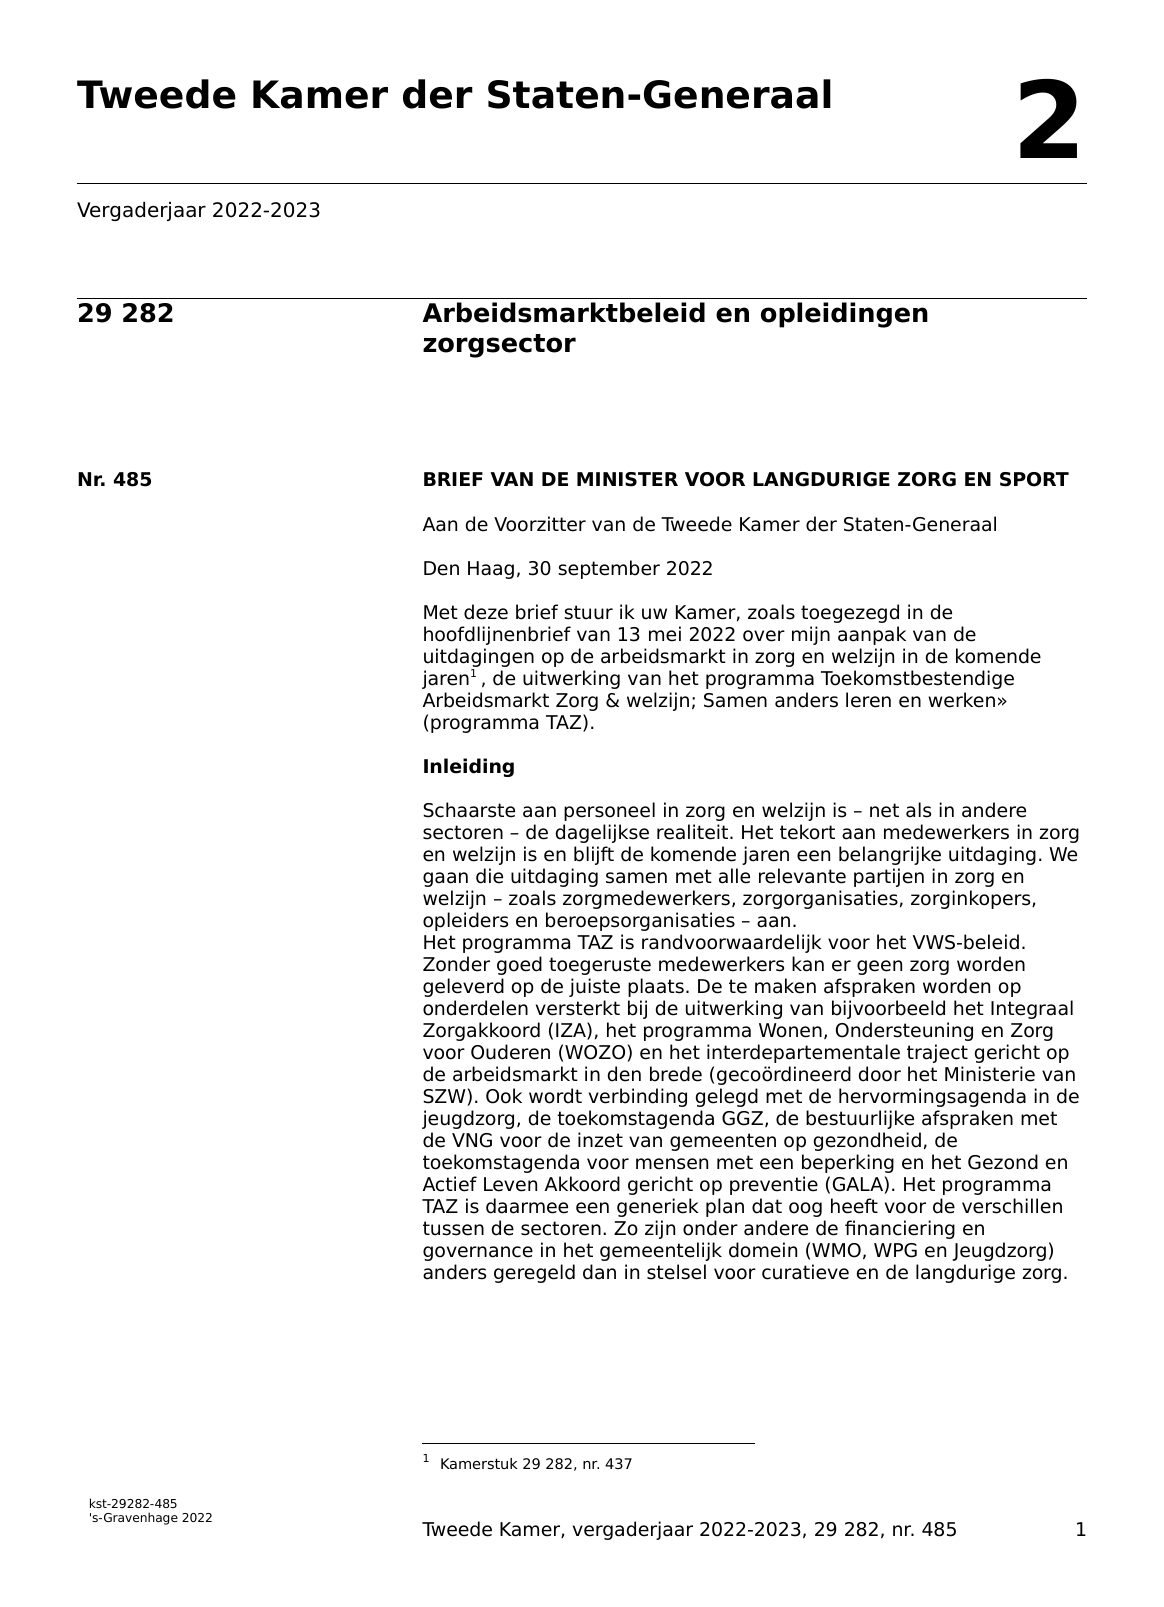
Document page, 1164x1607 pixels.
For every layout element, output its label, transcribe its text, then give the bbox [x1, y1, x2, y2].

subtitle Nr. 485 BRIEF VAN DE MINISTER VOOR LANGDURIGE ZORG EN SPORT [77, 469, 1087, 491]
text kst-29282-485 [88, 1497, 323, 1511]
table_header Tweede Kamer der Staten-Generaal [77, 59, 886, 183]
table_cell Vergaderjaar 2022-2023 [77, 184, 1087, 298]
text Het programma TAZ is randvoorwaardelijk voor het VWS-beleid. Zonder goed toegeruste medewerkers kan er geen zorg worden geleverd op de juiste plaats. De te maken afspraken worden op onderdelen versterkt bij de uitwerking van bijvoorbeeld het Integraal Zorgakkoord (IZA), het programma Wonen, Ondersteuning en Zorg voor Ouderen (WOZO) en het interdepartementale traject gericht op de arbeidsmarkt in den brede (gecoördineerd door het Ministerie van SZW). Ook wordt verbinding gelegd met de hervormingsagenda in de jeugdzorg, de toekomstagenda GGZ, de bestuurlijke afspraken met de VNG voor de inzet van gemeenten op gezondheid, de toekomstagenda voor mensen met een beperking en het Gezond en Actief Leven Akkoord gericht op preventie (GALA). Het programma TAZ is daarmee een generiek plan dat oog heeft voor de verschillen tussen de sectoren. Zo zijn onder andere de financiering en governance in het gemeentelijk domein (WMO, WPG en Jeugdzorg) anders geregeld dan in stelsel voor curatieve en de langdurige zorg. [422, 932, 1087, 1284]
table_header 2 [886, 59, 1087, 183]
text Schaarste aan personeel in zorg en welzijn is – net als in andere sectoren – de dagelijkse realiteit. Het tekort aan medewerkers in zorg en welzijn is en blijft de komende jaren een belangrijke uitdaging. We gaan die uitdaging samen met alle relevante partijen in zorg en welzijn – zoals zorgmedewerkers, zorgorganisaties, zorginkopers, opleiders en beroepsorganisaties – aan. [422, 800, 1087, 932]
subtitle Inleiding [422, 756, 1087, 778]
text Kamerstuk 29 282, nr. 437 [422, 1452, 1087, 1474]
subtitle 29 282 Arbeidsmarktbeleid en opleidingen zorgsector [77, 299, 1087, 358]
text Aan de Voorzitter van de Tweede Kamer der Staten-Generaal [422, 513, 1087, 536]
text Den Haag, 30 september 2022 [422, 558, 1087, 580]
text Met deze brief stuur ik uw Kamer, zoals toegezegd in de hoofdlijnenbrief van 13 mei 2022 over mijn aanpak van de uitdagingen op de arbeidsmarkt in zorg en welzijn in de komende jaren, de uitwerking van het programma Toekomstbestendige Arbeidsmarkt Zorg & welzijn; Samen anders leren en werken» (programma TAZ). [422, 602, 1087, 734]
text 's-Gravenhage 2022 [88, 1511, 323, 1525]
